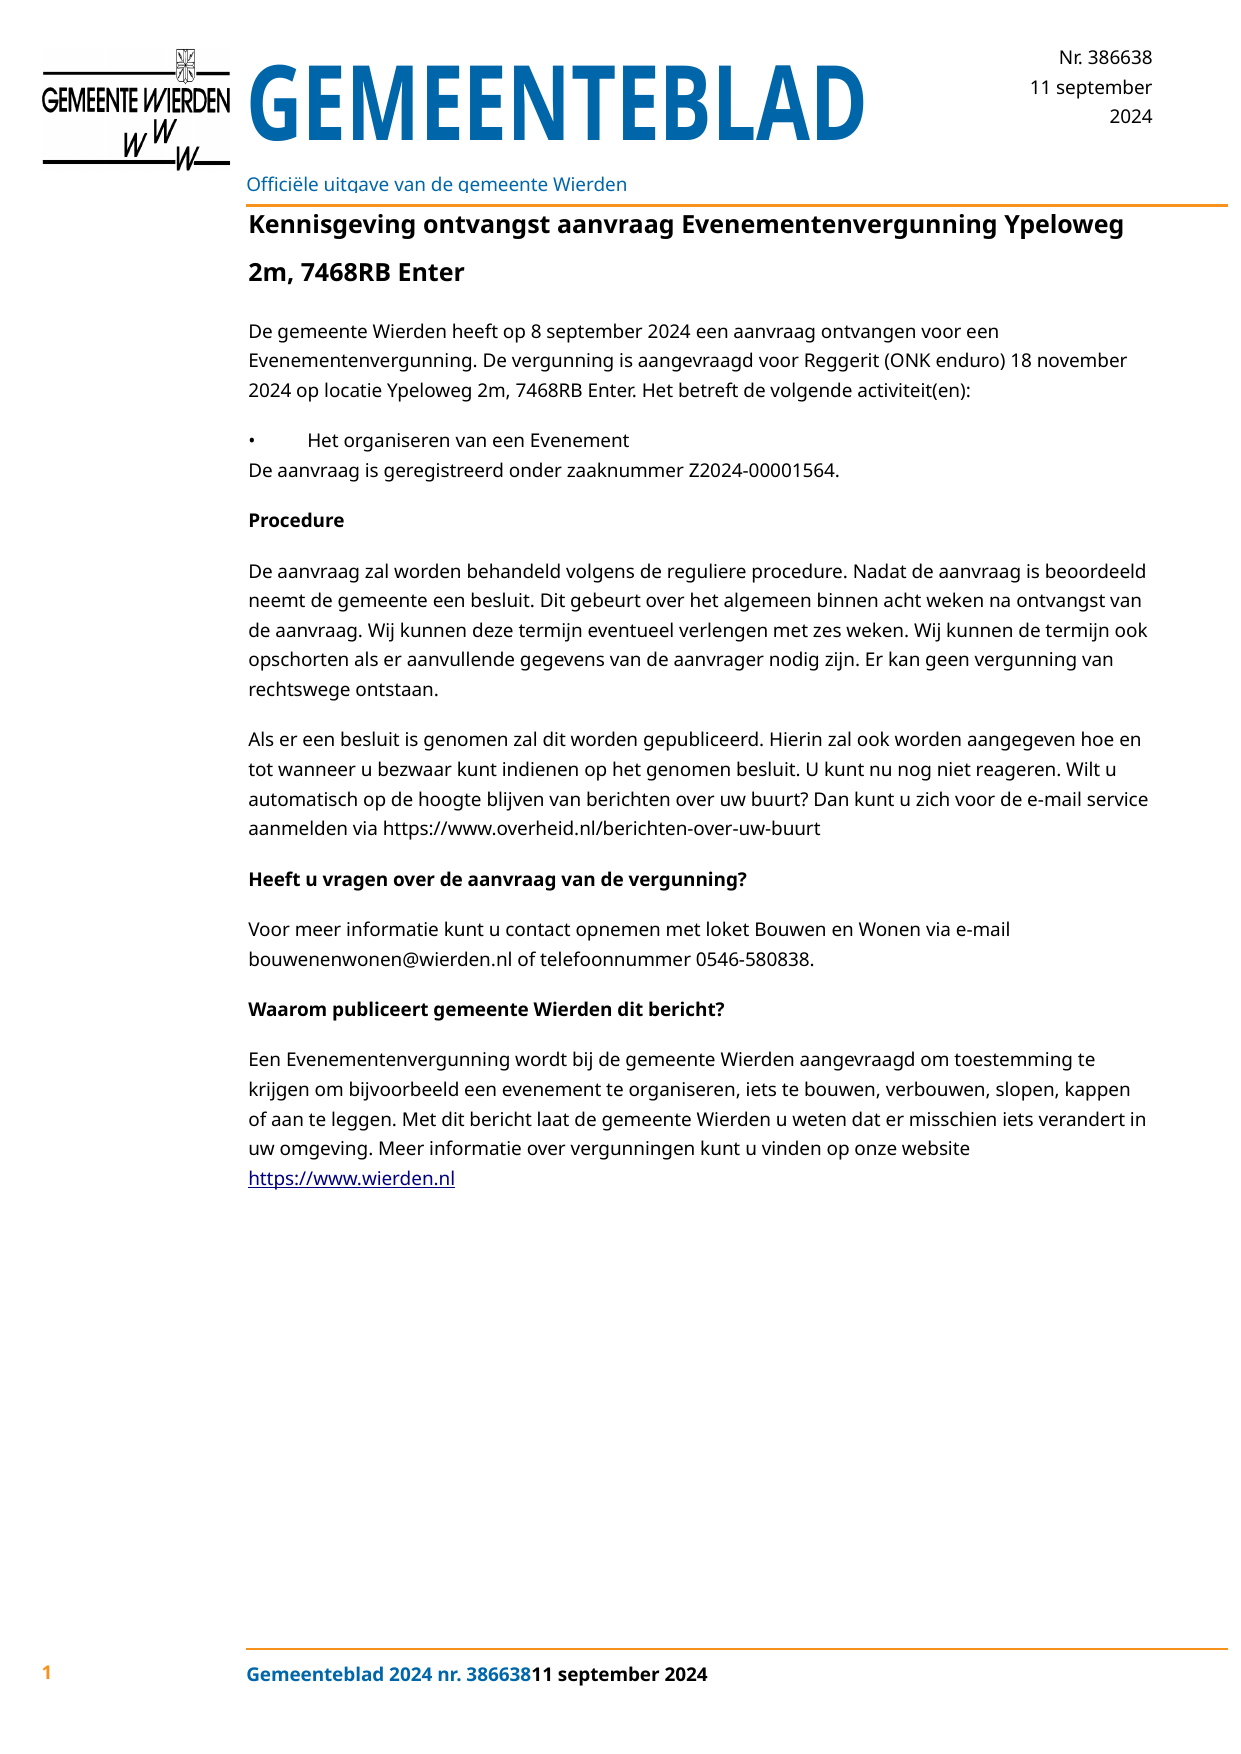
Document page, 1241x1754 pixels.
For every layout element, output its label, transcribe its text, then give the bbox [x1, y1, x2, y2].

text De aanvraag zal worden behandeld volgens de reguliere procedure. Nadat de aanvraag is beoordeeld neemt de gemeente een besluit. Dit gebeurt over het algemeen binnen acht weken na ontvangst van de aanvraag. Wij kunnen deze termijn eventueel verlengen met zes weken. Wij kunnen de termijn ook opschorten als er aanvullende gegevens van de aanvrager nodig zijn. Er kan geen vergunning van rechtswege ontstaan. [248, 558, 1152, 702]
text Een Evenementenvergunning wordt bij de gemeente Wierden aangevraagd om toestemming te krijgen om bijvoorbeeld een evenement te organiseren, iets te bouwen, verbouwen, slopen, kappen of aan te leggen. Met dit bericht laat de gemeente Wierden u weten dat er misschien iets verandert in uw omgeving. Meer informatie over vergunningen kunt u vinden op onze website https://www.wierden.nl [248, 1047, 1152, 1191]
text De aanvraag is geregistreerd onder zaaknummer Z2024-00001564. [248, 457, 1152, 483]
picture [41, 47, 231, 172]
text Procedure [248, 507, 1152, 533]
text Voor meer informatie kunt u contact opnemen met loket Bouwen en Wonen via e-mail bouwenenwonen@wierden.nl of telefoonnummer 0546-580838. [248, 916, 1152, 972]
list Het organiseren van een Evenement [248, 427, 1152, 453]
text Als er een besluit is genomen zal dit worden gepubliceerd. Hierin zal ook worden aangegeven hoe en tot wanneer u bezwaar kunt indienen op het genomen besluit. U kunt nu nog niet reageren. Wilt u automatisch op de hoogte blijven van berichten over uw buurt? Dan kunt u zich voor de e-mail service aanmelden via https://www.overheid.nl/berichten-over-uw-buurt [248, 727, 1152, 841]
text De gemeente Wierden heeft op 8 september 2024 een aanvraag ontvangen voor een Evenementenvergunning. De vergunning is aangevraagd voor Reggerit (ONK enduro) 18 november 2024 op locatie Ypeloweg 2m, 7468RB Enter. Het betreft de volgende activiteit(en): [248, 318, 1152, 403]
text Heeft u vragen over de aanvraag van de vergunning? [248, 866, 1152, 892]
text Waarom publiceert gemeente Wierden dit bericht? [248, 996, 1152, 1022]
text Kennisgeving ontvangst aanvraag Evenementenvergunning Ypeloweg 2m, 7468RB Enter [248, 207, 1152, 288]
